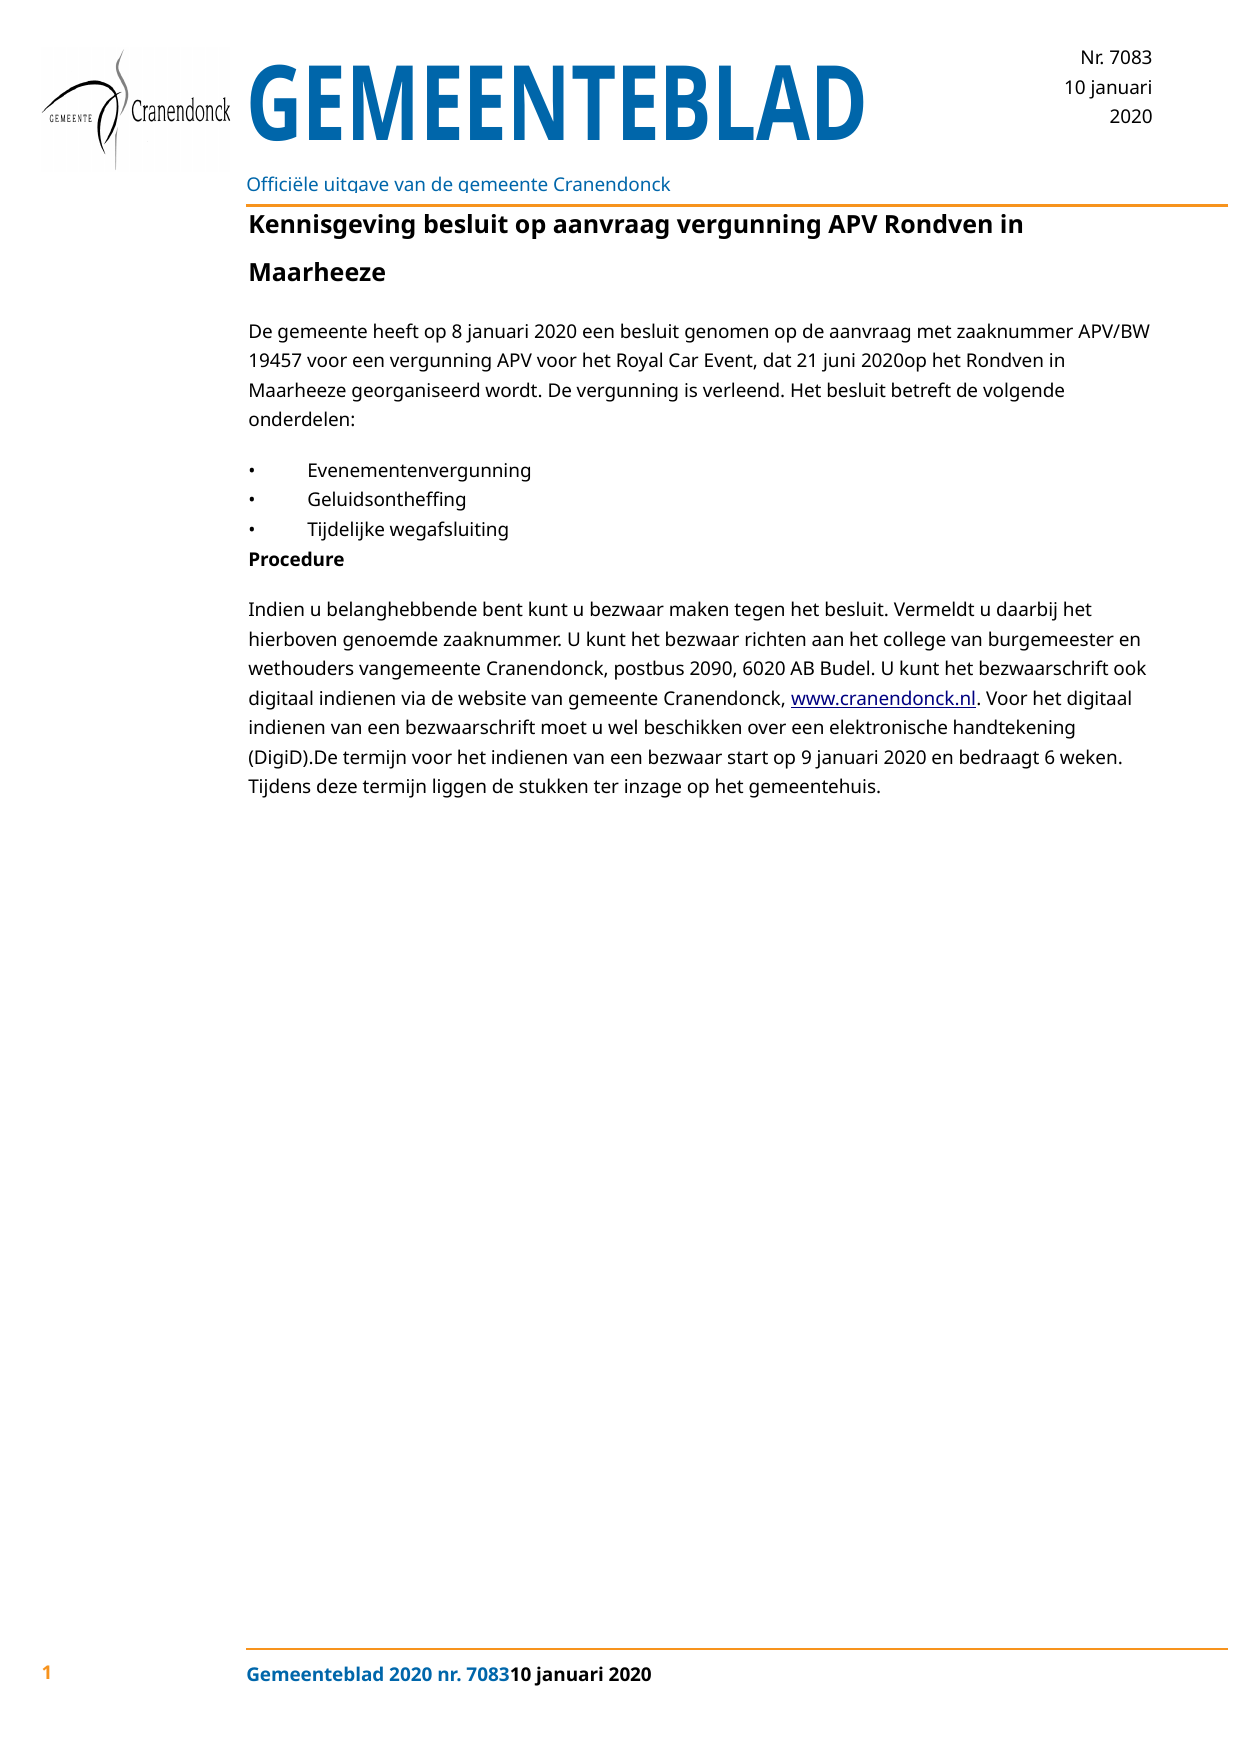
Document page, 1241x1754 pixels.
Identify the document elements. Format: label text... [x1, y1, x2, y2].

text Procedure [248, 546, 1152, 572]
list Tijdelijke wegafsluiting [248, 516, 1152, 542]
text Indien u belanghebbende bent kunt u bezwaar maken tegen het besluit. Vermeldt u daarbij het hierboven genoemde zaaknummer. U kunt het bezwaar richten aan het college van burgemeester en wethouders vangemeente Cranendonck, postbus 2090, 6020 AB Budel. U kunt het bezwaarschrift ook digitaal indienen via de website van gemeente Cranendonck, www.cranendonck.nl. Voor het digitaal indienen van een bezwaarschrift moet u wel beschikken over een elektronische handtekening (DigiD).De termijn voor het indienen van een bezwaar start op 9 januari 2020 en bedraagt 6 weken. Tijdens deze termijn liggen de stukken ter inzage op het gemeentehuis. [248, 596, 1152, 799]
list Geluidsontheffing [248, 487, 1152, 512]
list Evenementenvergunning [248, 457, 1152, 483]
text De gemeente heeft op 8 januari 2020 een besluit genomen op de aanvraag met zaaknummer APV/BW 19457 voor een vergunning APV voor het Royal Car Event, dat 21 juni 2020op het Rondven in Maarheeze georganiseerd wordt. De vergunning is verleend. Het besluit betreft de volgende onderdelen: [248, 318, 1152, 432]
picture [41, 47, 231, 172]
text Kennisgeving besluit op aanvraag vergunning APV Rondven in Maarheeze [248, 207, 1152, 288]
